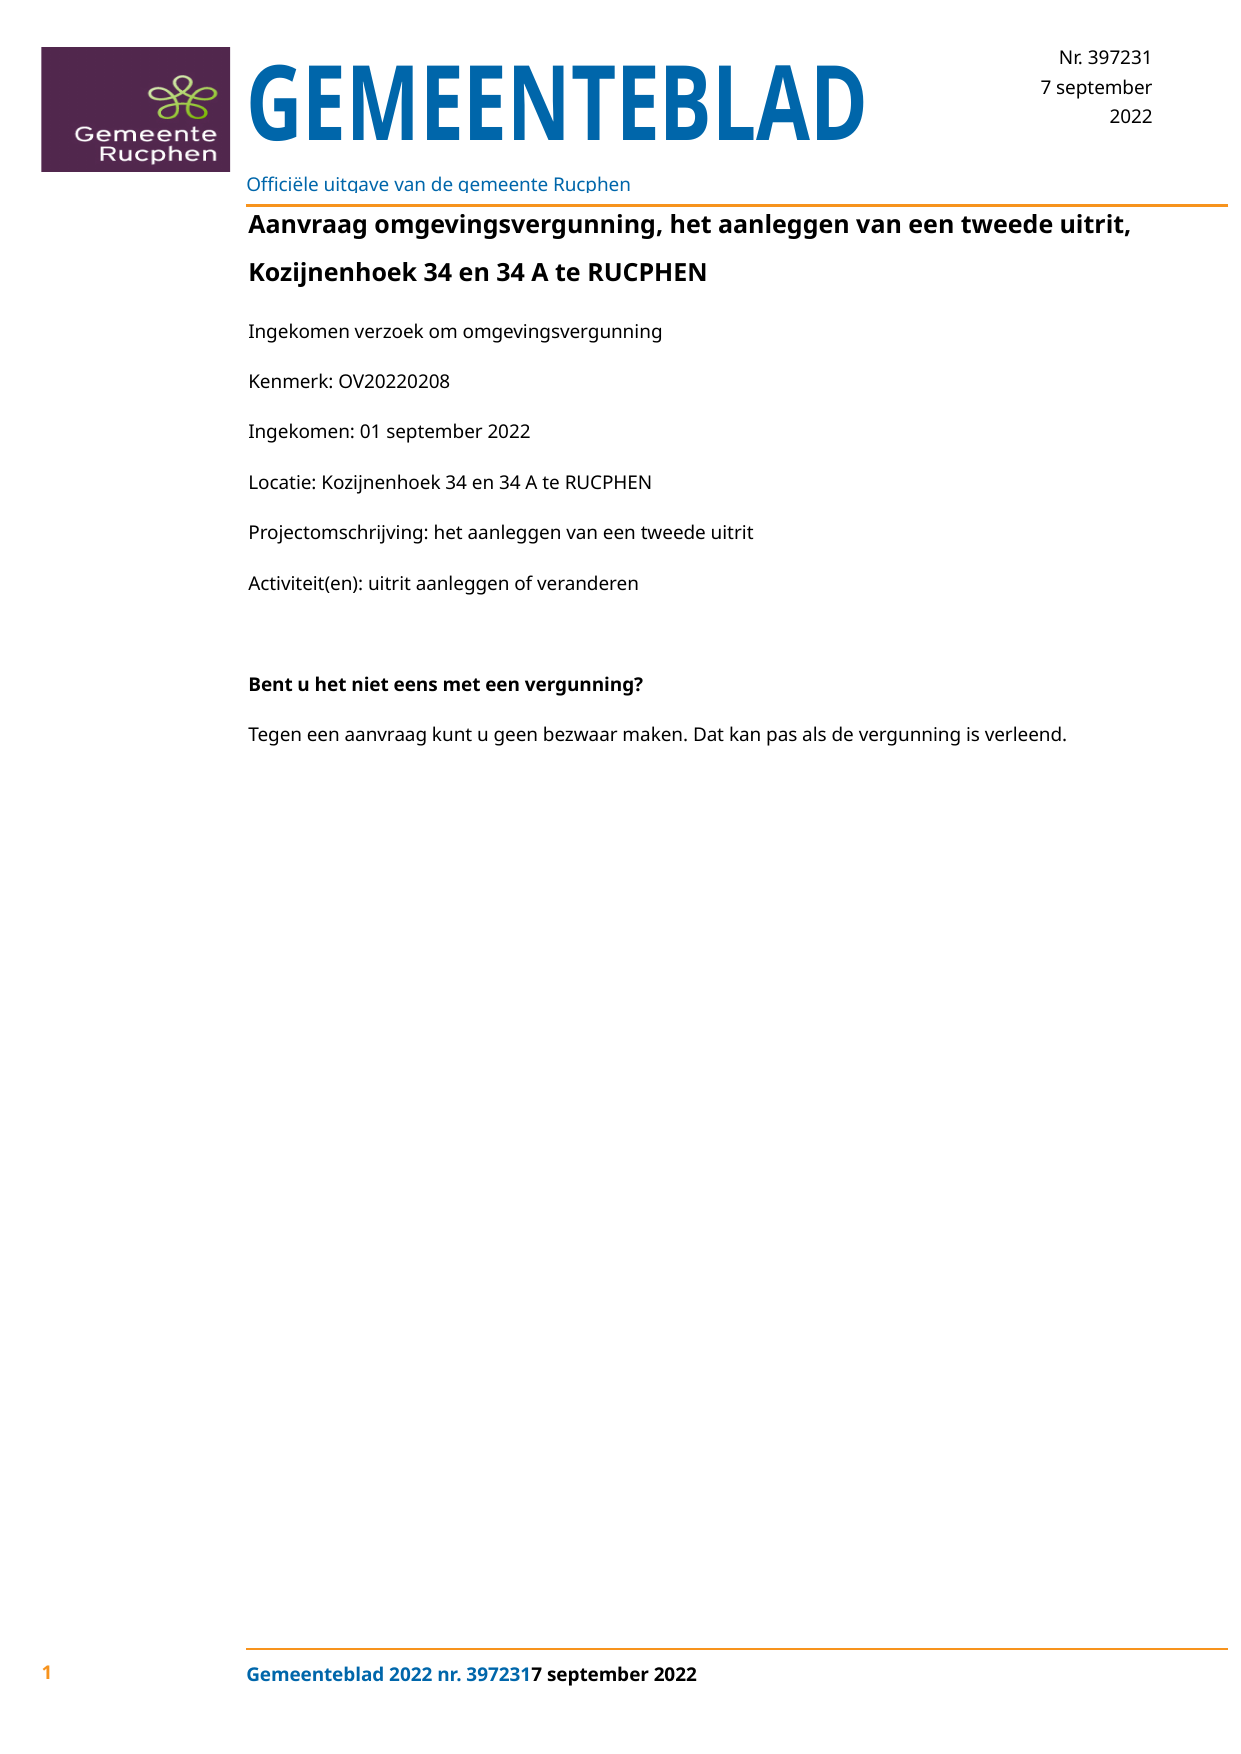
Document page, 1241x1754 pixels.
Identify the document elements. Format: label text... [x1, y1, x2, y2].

text Activiteit(en): uitrit aanleggen of veranderen [248, 570, 1152, 596]
text Bent u het niet eens met een vergunning? [248, 671, 1152, 697]
text Ingekomen verzoek om omgevingsvergunning [248, 318, 1152, 344]
text Tegen een aanvraag kunt u geen bezwaar maken. Dat kan pas als de vergunning is verleend. [248, 721, 1152, 747]
text Aanvraag omgevingsvergunning, het aanleggen van een tweede uitrit, Kozijnenhoek 34 en 34 A te RUCPHEN [248, 207, 1152, 288]
text Kenmerk: OV20220208 [248, 368, 1152, 394]
text Projectomschrijving: het aanleggen van een tweede uitrit [248, 519, 1152, 545]
text Locatie: Kozijnenhoek 34 en 34 A te RUCPHEN [248, 469, 1152, 495]
text Ingekomen: 01 september 2022 [248, 419, 1152, 444]
picture [41, 47, 231, 172]
